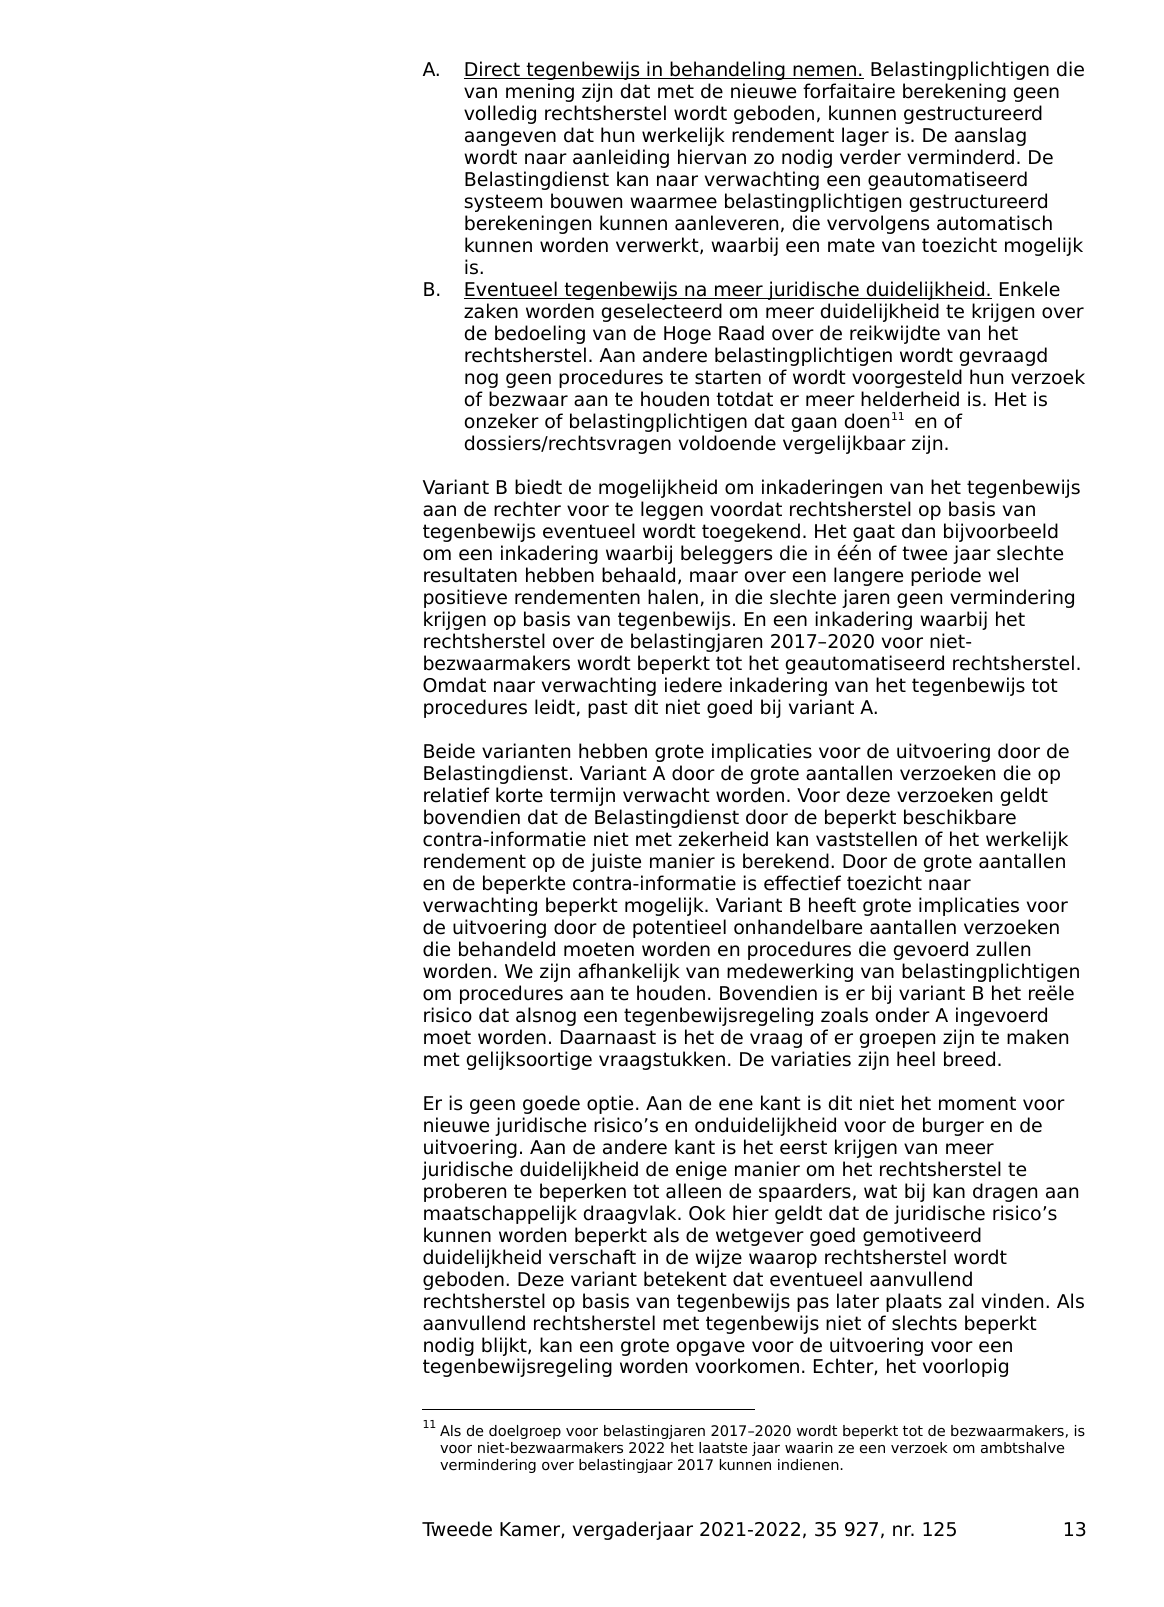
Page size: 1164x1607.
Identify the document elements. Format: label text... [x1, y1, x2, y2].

text B. Eventueel tegenbewijs na meer juridische duidelijkheid. Enkele zaken worden geselecteerd om meer duidelijkheid te krijgen over de bedoeling van de Hoge Raad over de reikwijdte van het rechtsherstel. Aan andere belastingplichtigen wordt gevraagd nog geen procedures te starten of wordt voorgesteld hun verzoek of bezwaar aan te houden totdat er meer helderheid is. Het is onzeker of belastingplichtigen dat gaan doen en of dossiers/rechtsvragen voldoende vergelijkbaar zijn. [422, 279, 1087, 455]
text Beide varianten hebben grote implicaties voor de uitvoering door de Belastingdienst. Variant A door de grote aantallen verzoeken die op relatief korte termijn verwacht worden. Voor deze verzoeken geldt bovendien dat de Belastingdienst door de beperkt beschikbare contra-informatie niet met zekerheid kan vaststellen of het werkelijk rendement op de juiste manier is berekend. Door de grote aantallen en de beperkte contra-informatie is effectief toezicht naar verwachting beperkt mogelijk. Variant B heeft grote implicaties voor de uitvoering door de potentieel onhandelbare aantallen verzoeken die behandeld moeten worden en procedures die gevoerd zullen worden. We zijn afhankelijk van medewerking van belastingplichtigen om procedures aan te houden. Bovendien is er bij variant B het reële risico dat alsnog een tegenbewijsregeling zoals onder A ingevoerd moet worden. Daarnaast is het de vraag of er groepen zijn te maken met gelijksoortige vraagstukken. De variaties zijn heel breed. [422, 741, 1087, 1071]
text Als de doelgroep voor belastingjaren 2017–2020 wordt beperkt tot de bezwaarmakers, is voor niet-bezwaarmakers 2022 het laatste jaar waarin ze een verzoek om ambtshalve vermindering over belastingjaar 2017 kunnen indienen. [422, 1418, 1087, 1474]
text A. Direct tegenbewijs in behandeling nemen. Belastingplichtigen die van mening zijn dat met de nieuwe forfaitaire berekening geen volledig rechtsherstel wordt geboden, kunnen gestructureerd aangeven dat hun werkelijk rendement lager is. De aanslag wordt naar aanleiding hiervan zo nodig verder verminderd. De Belastingdienst kan naar verwachting een geautomatiseerd systeem bouwen waarmee belastingplichtigen gestructureerd berekeningen kunnen aanleveren, die vervolgens automatisch kunnen worden verwerkt, waarbij een mate van toezicht mogelijk is. [422, 59, 1087, 279]
text Variant B biedt de mogelijkheid om inkaderingen van het tegenbewijs aan de rechter voor te leggen voordat rechtsherstel op basis van tegenbewijs eventueel wordt toegekend. Het gaat dan bijvoorbeeld om een inkadering waarbij beleggers die in één of twee jaar slechte resultaten hebben behaald, maar over een langere periode wel positieve rendementen halen, in die slechte jaren geen vermindering krijgen op basis van tegenbewijs. En een inkadering waarbij het rechtsherstel over de belastingjaren 2017–2020 voor niet-bezwaarmakers wordt beperkt tot het geautomatiseerd rechtsherstel. Omdat naar verwachting iedere inkadering van het tegenbewijs tot procedures leidt, past dit niet goed bij variant A. [422, 477, 1087, 719]
text Er is geen goede optie. Aan de ene kant is dit niet het moment voor nieuwe juridische risico’s en onduidelijkheid voor de burger en de uitvoering. Aan de andere kant is het eerst krijgen van meer juridische duidelijkheid de enige manier om het rechtsherstel te proberen te beperken tot alleen de spaarders, wat bij kan dragen aan maatschappelijk draagvlak. Ook hier geldt dat de juridische risico’s kunnen worden beperkt als de wetgever goed gemotiveerd duidelijkheid verschaft in de wijze waarop rechtsherstel wordt geboden. Deze variant betekent dat eventueel aanvullend rechtsherstel op basis van tegenbewijs pas later plaats zal vinden. Als aanvullend rechtsherstel met tegenbewijs niet of slechts beperkt nodig blijkt, kan een grote opgave voor de uitvoering voor een tegenbewijsregeling worden voorkomen. Echter, het voorlopig [422, 1093, 1087, 1378]
